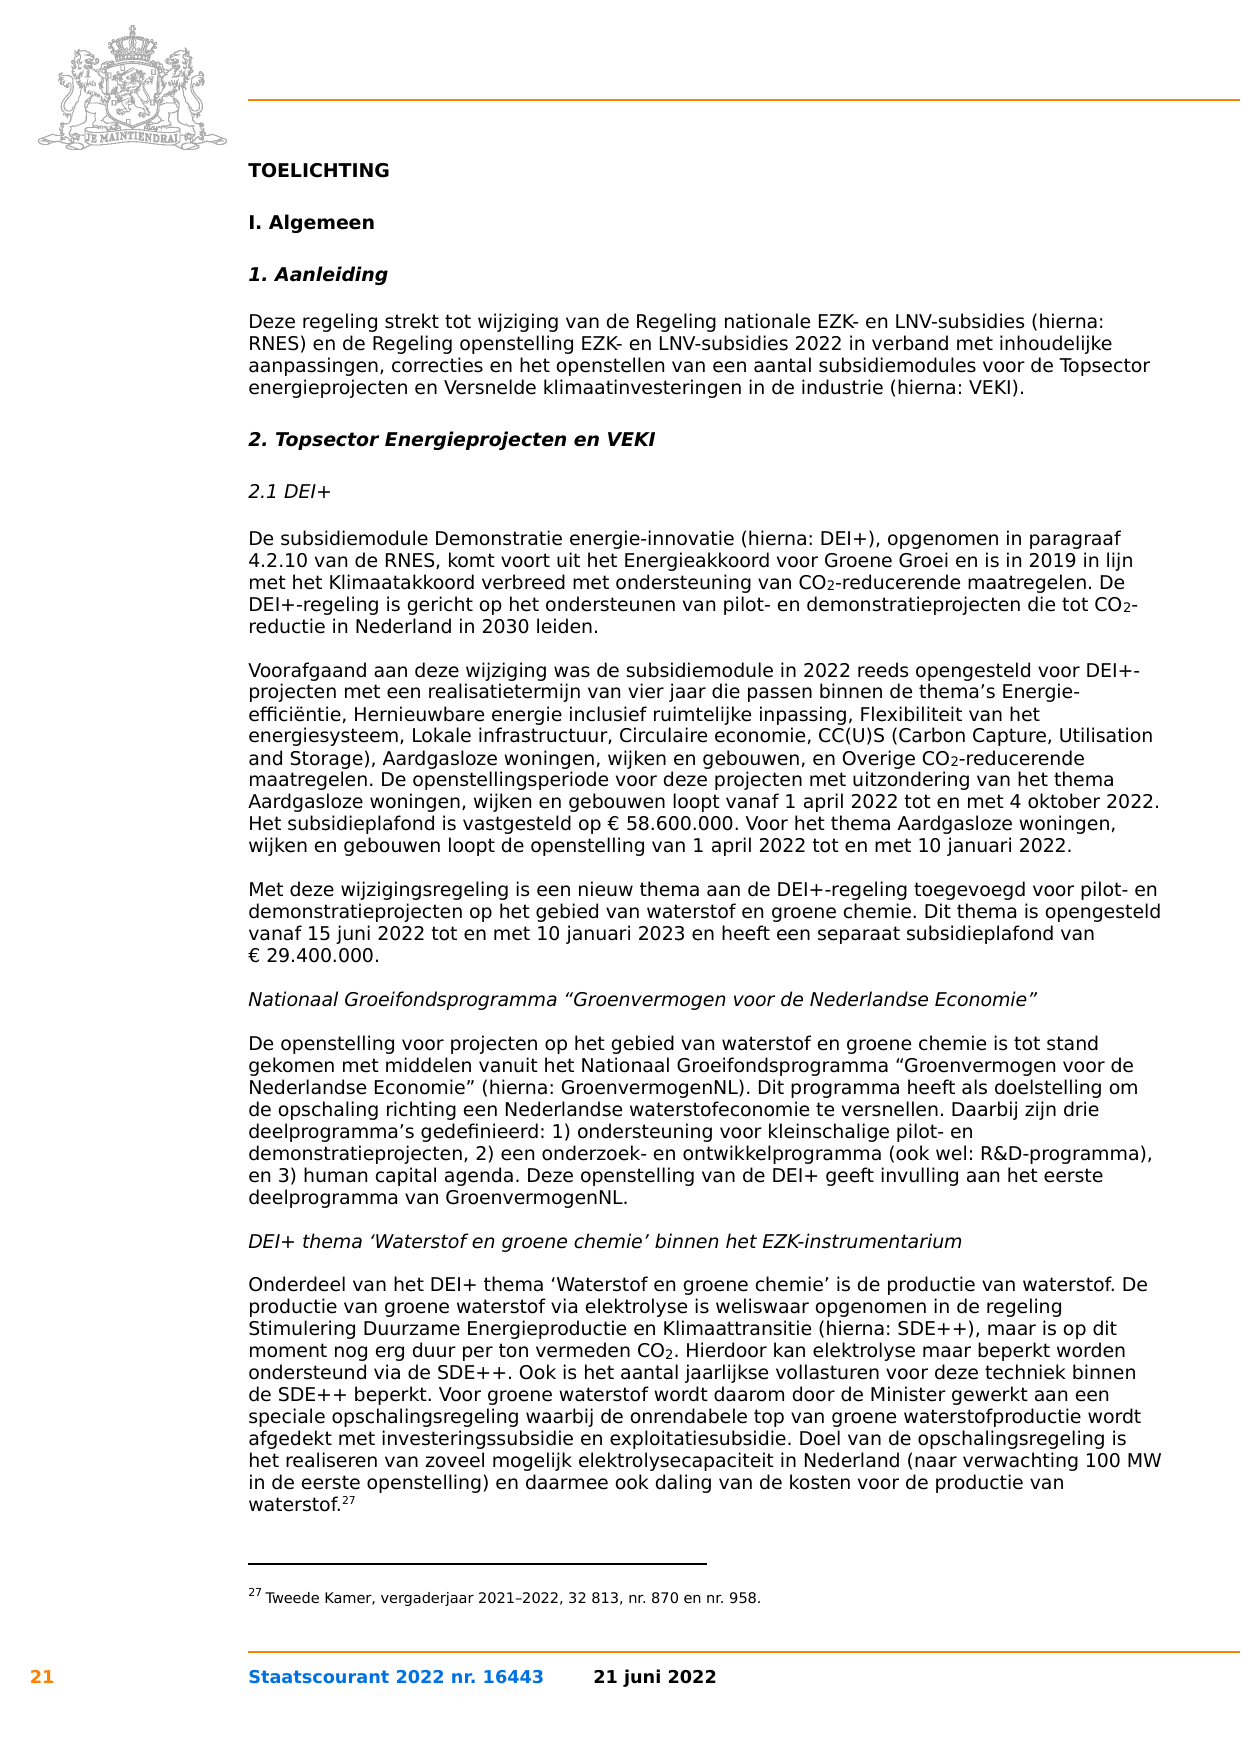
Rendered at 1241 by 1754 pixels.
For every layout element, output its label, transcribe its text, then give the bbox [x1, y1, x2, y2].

text De openstelling voor projecten op het gebied van waterstof en groene chemie is tot stand gekomen met middelen vanuit het Nationaal Groeifondsprogramma “Groenvermogen voor de Nederlandse Economie” (hierna: GroenvermogenNL). Dit programma heeft als doelstelling om de opschaling richting een Nederlandse waterstofeconomie te versnellen. Daarbij zijn drie deelprogramma’s gedefinieerd: 1) ondersteuning voor kleinschalige pilot- en demonstratieprojecten, 2) een onderzoek- en ontwikkelprogramma (ook wel: R&D-programma), en 3) human capital agenda. Deze openstelling van de DEI+ geeft invulling aan het eerste deelprogramma van GroenvermogenNL. [248, 1033, 1163, 1209]
picture [38, 25, 227, 150]
text Voorafgaand aan deze wijziging was de subsidiemodule in 2022 reeds opengesteld voor DEI+-projecten met een realisatietermijn van vier jaar die passen binnen de thema’s Energie-efficiëntie, Hernieuwbare energie inclusief ruimtelijke inpassing, Flexibiliteit van het energiesysteem, Lokale infrastructuur, Circulaire economie, CC(U)S (Carbon Capture, Utilisation and Storage), Aardgasloze woningen, wijken en gebouwen, en Overige CO2-reducerende maatregelen. De openstellingsperiode voor deze projecten met uitzondering van het thema Aardgasloze woningen, wijken en gebouwen loopt vanaf 1 april 2022 tot en met 4 oktober 2022. Het subsidieplafond is vastgesteld op € 58.600.000. Voor het thema Aardgasloze woningen, wijken en gebouwen loopt de openstelling van 1 april 2022 tot en met 10 januari 2022. [248, 659, 1163, 857]
subtitle DEI+ thema ‘Waterstof en groene chemie’ binnen het EZK-instrumentarium [248, 1231, 1163, 1252]
subtitle 2.1 DEI+ [248, 481, 1163, 503]
text Deze regeling strekt tot wijziging van de Regeling nationale EZK- en LNV-subsidies (hierna: RNES) en de Regeling openstelling EZK- en LNV-subsidies 2022 in verband met inhoudelijke aanpassingen, correcties en het openstellen van een aantal subsidiemodules voor de Topsector energieprojecten en Versnelde klimaatinvesteringen in de industrie (hierna: VEKI). [248, 311, 1163, 399]
text Onderdeel van het DEI+ thema ‘Waterstof en groene chemie’ is de productie van waterstof. De productie van groene waterstof via elektrolyse is weliswaar opgenomen in de regeling Stimulering Duurzame Energieproductie en Klimaattransitie (hierna: SDE++), maar is op dit moment nog erg duur per ton vermeden CO2. Hierdoor kan elektrolyse maar beperkt worden ondersteund via de SDE++. Ook is het aantal jaarlijkse vollasturen voor deze techniek binnen de SDE++ beperkt. Voor groene waterstof wordt daarom door de Minister gewerkt aan een speciale opschalingsregeling waarbij de onrendabele top van groene waterstofproductie wordt afgedekt met investeringssubsidie en exploitatiesubsidie. Doel van de opschalingsregeling is het realiseren van zoveel mogelijk elektrolysecapaciteit in Nederland (naar verwachting 100 MW in de eerste openstelling) en daarmee ook daling van de kosten voor de productie van waterstof. [248, 1274, 1163, 1516]
subtitle I. Algemeen [248, 212, 1163, 234]
subtitle 2. Topsector Energieprojecten en VEKI [248, 429, 1163, 451]
subtitle TOELICHTING [248, 160, 1163, 182]
subtitle Nationaal Groeifondsprogramma “Groenvermogen voor de Nederlandse Economie” [248, 989, 1163, 1011]
text Tweede Kamer, vergaderjaar 2021–2022, 32 813, nr. 870 en nr. 958. [248, 1586, 1163, 1608]
text Met deze wijzigingsregeling is een nieuw thema aan de DEI+-regeling toegevoegd voor pilot- en demonstratieprojecten op het gebied van waterstof en groene chemie. Dit thema is opengesteld vanaf 15 juni 2022 tot en met 10 januari 2023 en heeft een separaat subsidieplafond van € 29.400.000. [248, 879, 1163, 967]
text De subsidiemodule Demonstratie energie-innovatie (hierna: DEI+), opgenomen in paragraaf 4.2.10 van de RNES, komt voort uit het Energieakkoord voor Groene Groei en is in 2019 in lijn met het Klimaatakkoord verbreed met ondersteuning van CO2-reducerende maatregelen. De DEI+-regeling is gericht op het ondersteunen van pilot- en demonstratieprojecten die tot CO2-reductie in Nederland in 2030 leiden. [248, 528, 1163, 638]
subtitle 1. Aanleiding [248, 264, 1163, 286]
